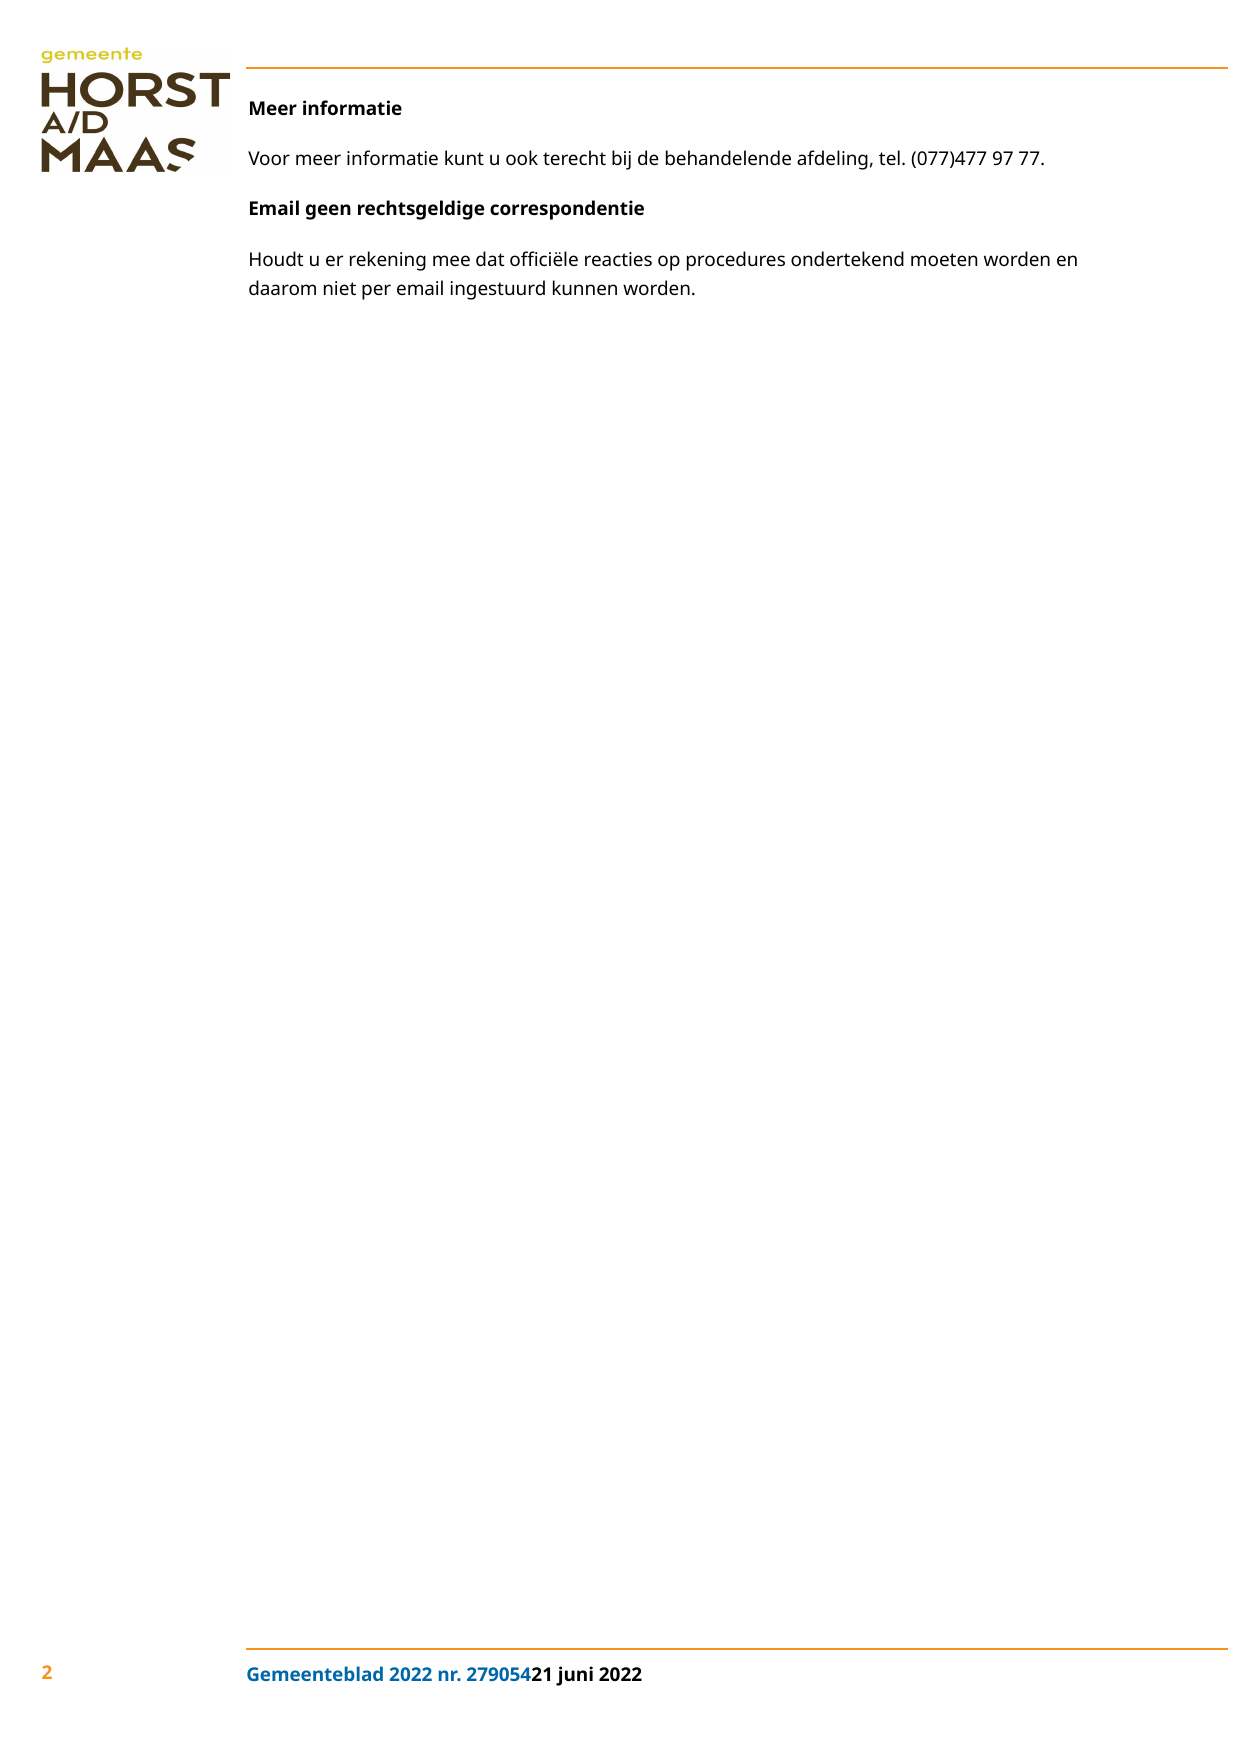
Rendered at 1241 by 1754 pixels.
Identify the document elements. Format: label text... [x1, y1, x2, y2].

text Meer informatie [248, 95, 1152, 121]
text Houdt u er rekening mee dat officiële reacties op procedures ondertekend moeten worden en daarom niet per email ingestuurd kunnen worden. [248, 246, 1152, 301]
text Voor meer informatie kunt u ook terecht bij de behandelende afdeling, tel. (077)477 97 77. [248, 145, 1152, 171]
text Email geen rechtsgeldige correspondentie [248, 196, 1152, 221]
picture [41, 47, 231, 172]
